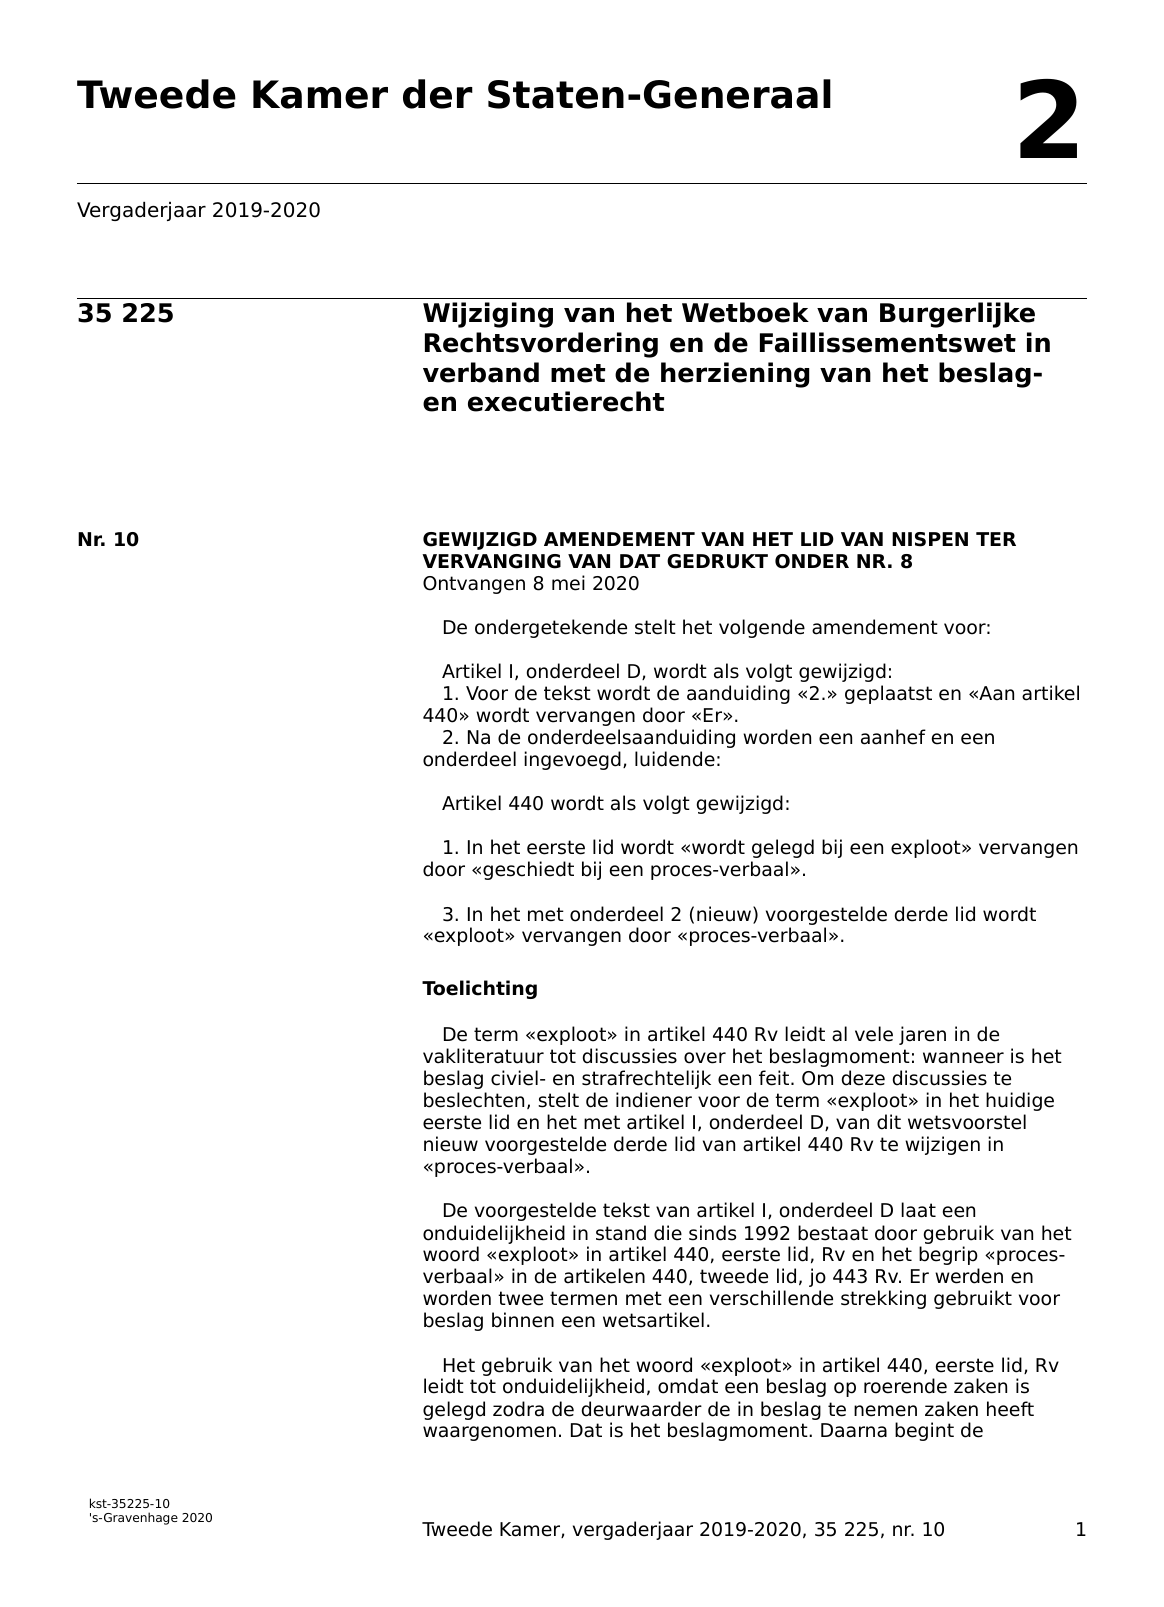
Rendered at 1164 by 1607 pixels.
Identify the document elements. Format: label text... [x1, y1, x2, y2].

table_cell Vergaderjaar 2019-2020 [77, 184, 1087, 298]
text Het gebruik van het woord «exploot» in artikel 440, eerste lid, Rv leidt tot onduidelijkheid, omdat een beslag op roerende zaken is gelegd zodra de deurwaarder de in beslag te nemen zaken heeft waargenomen. Dat is het beslagmoment. Daarna begint de [422, 1354, 1087, 1442]
subtitle Toelichting [422, 977, 1087, 999]
text De term «exploot» in artikel 440 Rv leidt al vele jaren in de vakliteratuur tot discussies over het beslagmoment: wanneer is het beslag civiel- en strafrechtelijk een feit. Om deze discussies te beslechten, stelt de indiener voor de term «exploot» in het huidige eerste lid en het met artikel I, onderdeel D, van dit wetsvoorstel nieuw voorgestelde derde lid van artikel 440 Rv te wijzigen in «proces-verbaal». [422, 1024, 1087, 1178]
text 2. Na de onderdeelsaanduiding worden een aanhef en een onderdeel ingevoegd, luidende: [422, 727, 1087, 771]
table_header 2 [886, 59, 1087, 183]
text De ondergetekende stelt het volgende amendement voor: [422, 617, 1087, 639]
text De voorgestelde tekst van artikel I, onderdeel D laat een onduidelijkheid in stand die sinds 1992 bestaat door gebruik van het woord «exploot» in artikel 440, eerste lid, Rv en het begrip «proces-verbaal» in de artikelen 440, tweede lid, jo 443 Rv. Er werden en worden twee termen met een verschillende strekking gebruikt voor beslag binnen een wetsartikel. [422, 1200, 1087, 1332]
subtitle Nr. 10 GEWIJZIGD AMENDEMENT VAN HET LID VAN NISPEN TER VERVANGING VAN DAT GEDRUKT ONDER NR. 8 [77, 529, 1087, 573]
subtitle 35 225 Wijziging van het Wetboek van Burgerlijke Rechtsvordering en de Faillissementswet in verband met de herziening van het beslag- en executierecht [77, 299, 1087, 418]
text 3. In het met onderdeel 2 (nieuw) voorgestelde derde lid wordt «exploot» vervangen door «proces-verbaal». [422, 903, 1087, 947]
text 1. Voor de tekst wordt de aanduiding «2.» geplaatst en «Aan artikel 440» wordt vervangen door «Er». [422, 683, 1087, 727]
text Ontvangen 8 mei 2020 [422, 573, 1087, 595]
text Artikel 440 wordt als volgt gewijzigd: [422, 793, 1087, 815]
text Artikel I, onderdeel D, wordt als volgt gewijzigd: [422, 661, 1087, 683]
text 's-Gravenhage 2020 [88, 1511, 323, 1525]
text kst-35225-10 [88, 1497, 323, 1511]
text 1. In het eerste lid wordt «wordt gelegd bij een exploot» vervangen door «geschiedt bij een proces-verbaal». [422, 837, 1087, 881]
table_header Tweede Kamer der Staten-Generaal [77, 59, 886, 183]
